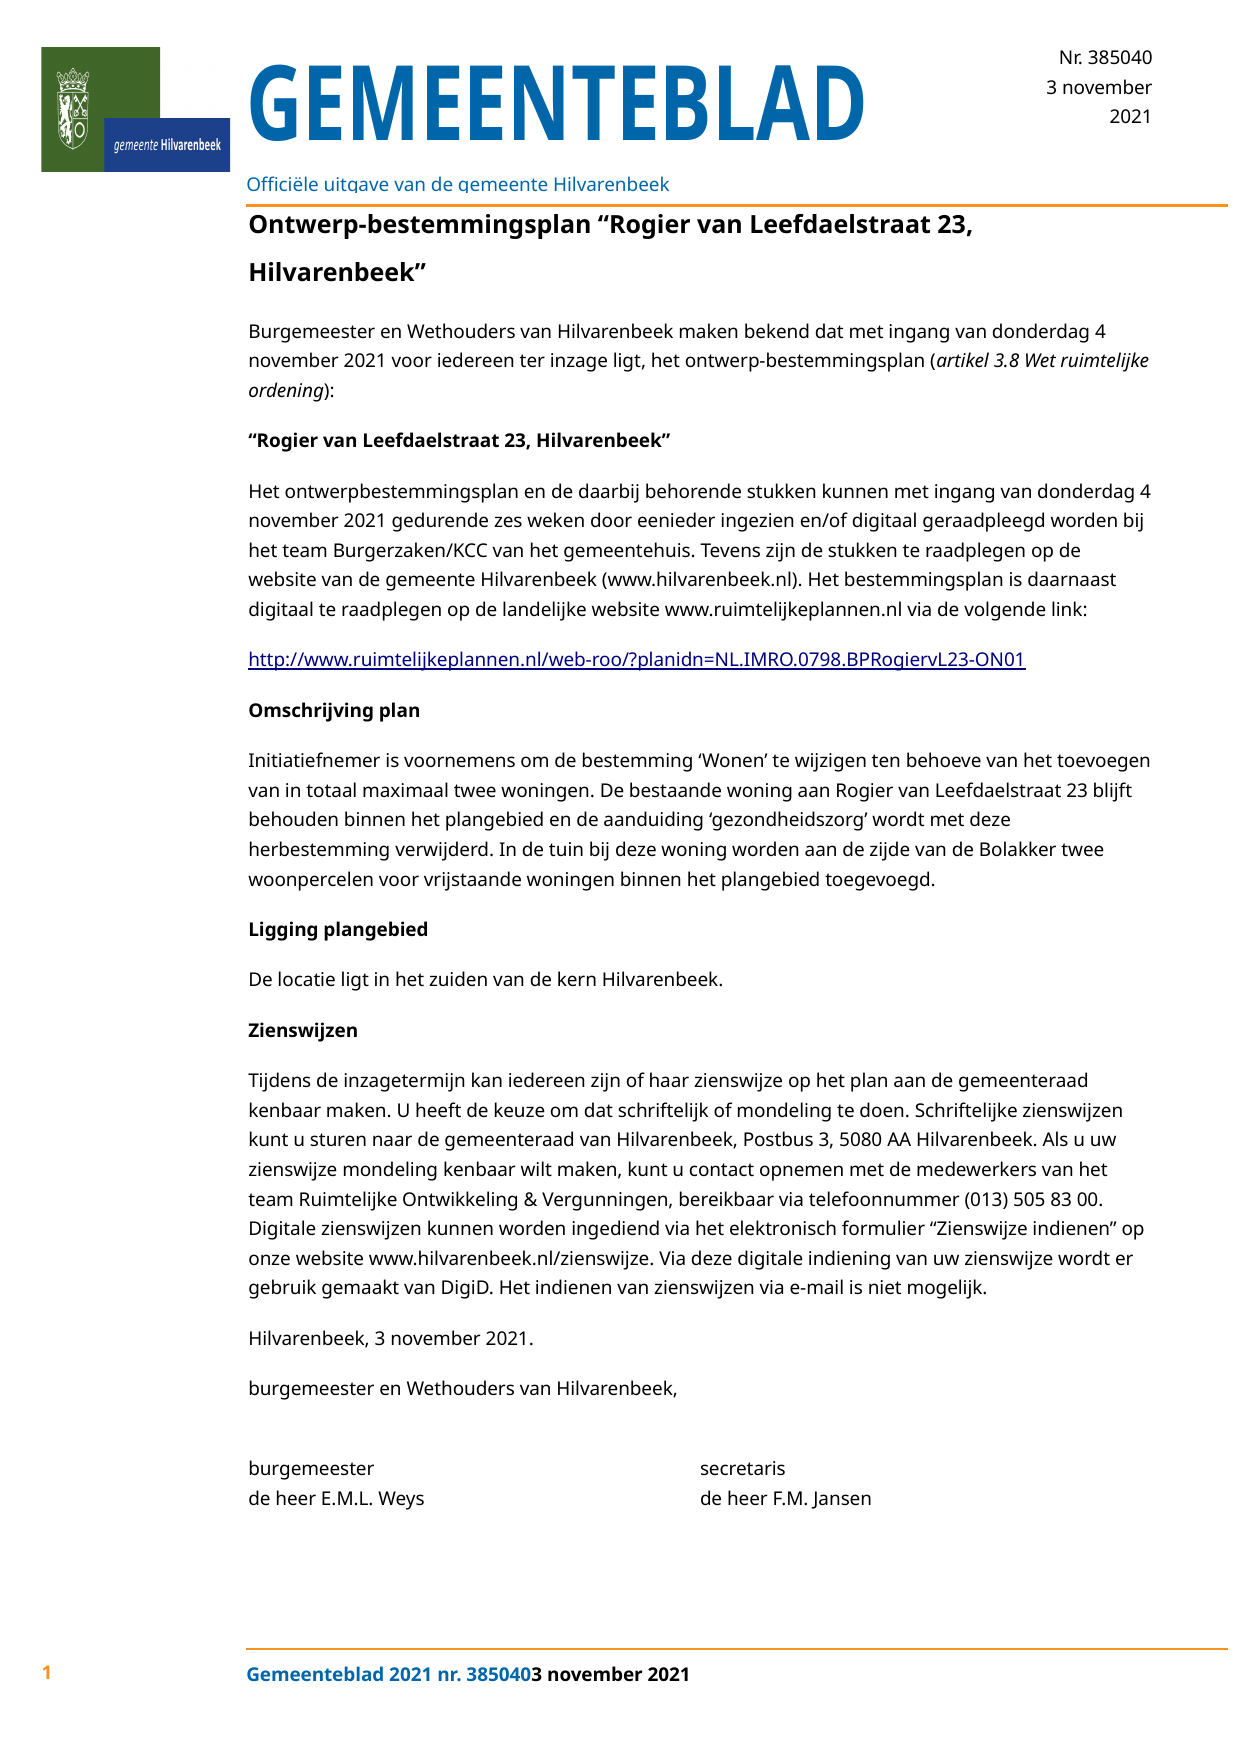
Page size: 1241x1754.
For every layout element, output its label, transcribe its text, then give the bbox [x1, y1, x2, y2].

text Ontwerp-bestemmingsplan “Rogier van Leefdaelstraat 23, Hilvarenbeek” [248, 207, 1152, 288]
text Zienswijzen [248, 1017, 1152, 1043]
text Tijdens de inzagetermijn kan iedereen zijn of haar zienswijze op het plan aan de gemeenteraad kenbaar maken. U heeft de keuze om dat schriftelijk of mondeling te doen. Schriftelijke zienswijzen kunt u sturen naar de gemeenteraad van Hilvarenbeek, Postbus 3, 5080 AA Hilvarenbeek. Als u uw zienswijze mondeling kenbaar wilt maken, kunt u contact opnemen met de medewerkers van het team Ruimtelijke Ontwikkeling & Vergunningen, bereikbaar via telefoonnummer (013) 505 83 00. Digitale zienswijzen kunnen worden ingediend via het elektronisch formulier “Zienswijze indienen” op onze website www.hilvarenbeek.nl/zienswijze. Via deze digitale indiening van uw zienswijze wordt er gebruik gemaakt van DigiD. Het indienen van zienswijzen via e-mail is niet mogelijk. [248, 1067, 1152, 1300]
picture [41, 47, 231, 172]
text Hilvarenbeek, 3 november 2021. [248, 1325, 1152, 1351]
text burgemeester en Wethouders van Hilvarenbeek, [248, 1375, 1152, 1401]
text Burgemeester en Wethouders van Hilvarenbeek maken bekend dat met ingang van donderdag 4 november 2021 voor iedereen ter inzage ligt, het ontwerp-bestemmingsplan (artikel 3.8 Wet ruimtelijke ordening): [248, 318, 1152, 403]
table_header secretaris de heer F.M. Jansen [700, 1456, 1152, 1511]
table_header burgemeester de heer E.M.L. Weys [248, 1456, 700, 1511]
text Omschrijving plan [248, 697, 1152, 723]
text http://www.ruimtelijkeplannen.nl/web-roo/?planidn=NL.IMRO.0798.BPRogiervL23-ON01 [248, 647, 1152, 672]
text De locatie ligt in het zuiden van de kern Hilvarenbeek. [248, 967, 1152, 992]
text Het ontwerpbestemmingsplan en de daarbij behorende stukken kunnen met ingang van donderdag 4 november 2021 gedurende zes weken door eenieder ingezien en/of digitaal geraadpleegd worden bij het team Burgerzaken/KCC van het gemeentehuis. Tevens zijn de stukken te raadplegen op de website van de gemeente Hilvarenbeek (www.hilvarenbeek.nl). Het bestemmingsplan is daarnaast digitaal te raadplegen op de landelijke website www.ruimtelijkeplannen.nl via de volgende link: [248, 478, 1152, 622]
text Initiatiefnemer is voornemens om de bestemming ‘Wonen’ te wijzigen ten behoeve van het toevoegen van in totaal maximaal twee woningen. De bestaande woning aan Rogier van Leefdaelstraat 23 blijft behouden binnen het plangebied en de aanduiding ‘gezondheidszorg’ wordt met deze herbestemming verwijderd. In de tuin bij deze woning worden aan de zijde van de Bolakker twee woonpercelen voor vrijstaande woningen binnen het plangebied toegevoegd. [248, 747, 1152, 892]
text “Rogier van Leefdaelstraat 23, Hilvarenbeek” [248, 427, 1152, 453]
text Ligging plangebied [248, 916, 1152, 942]
